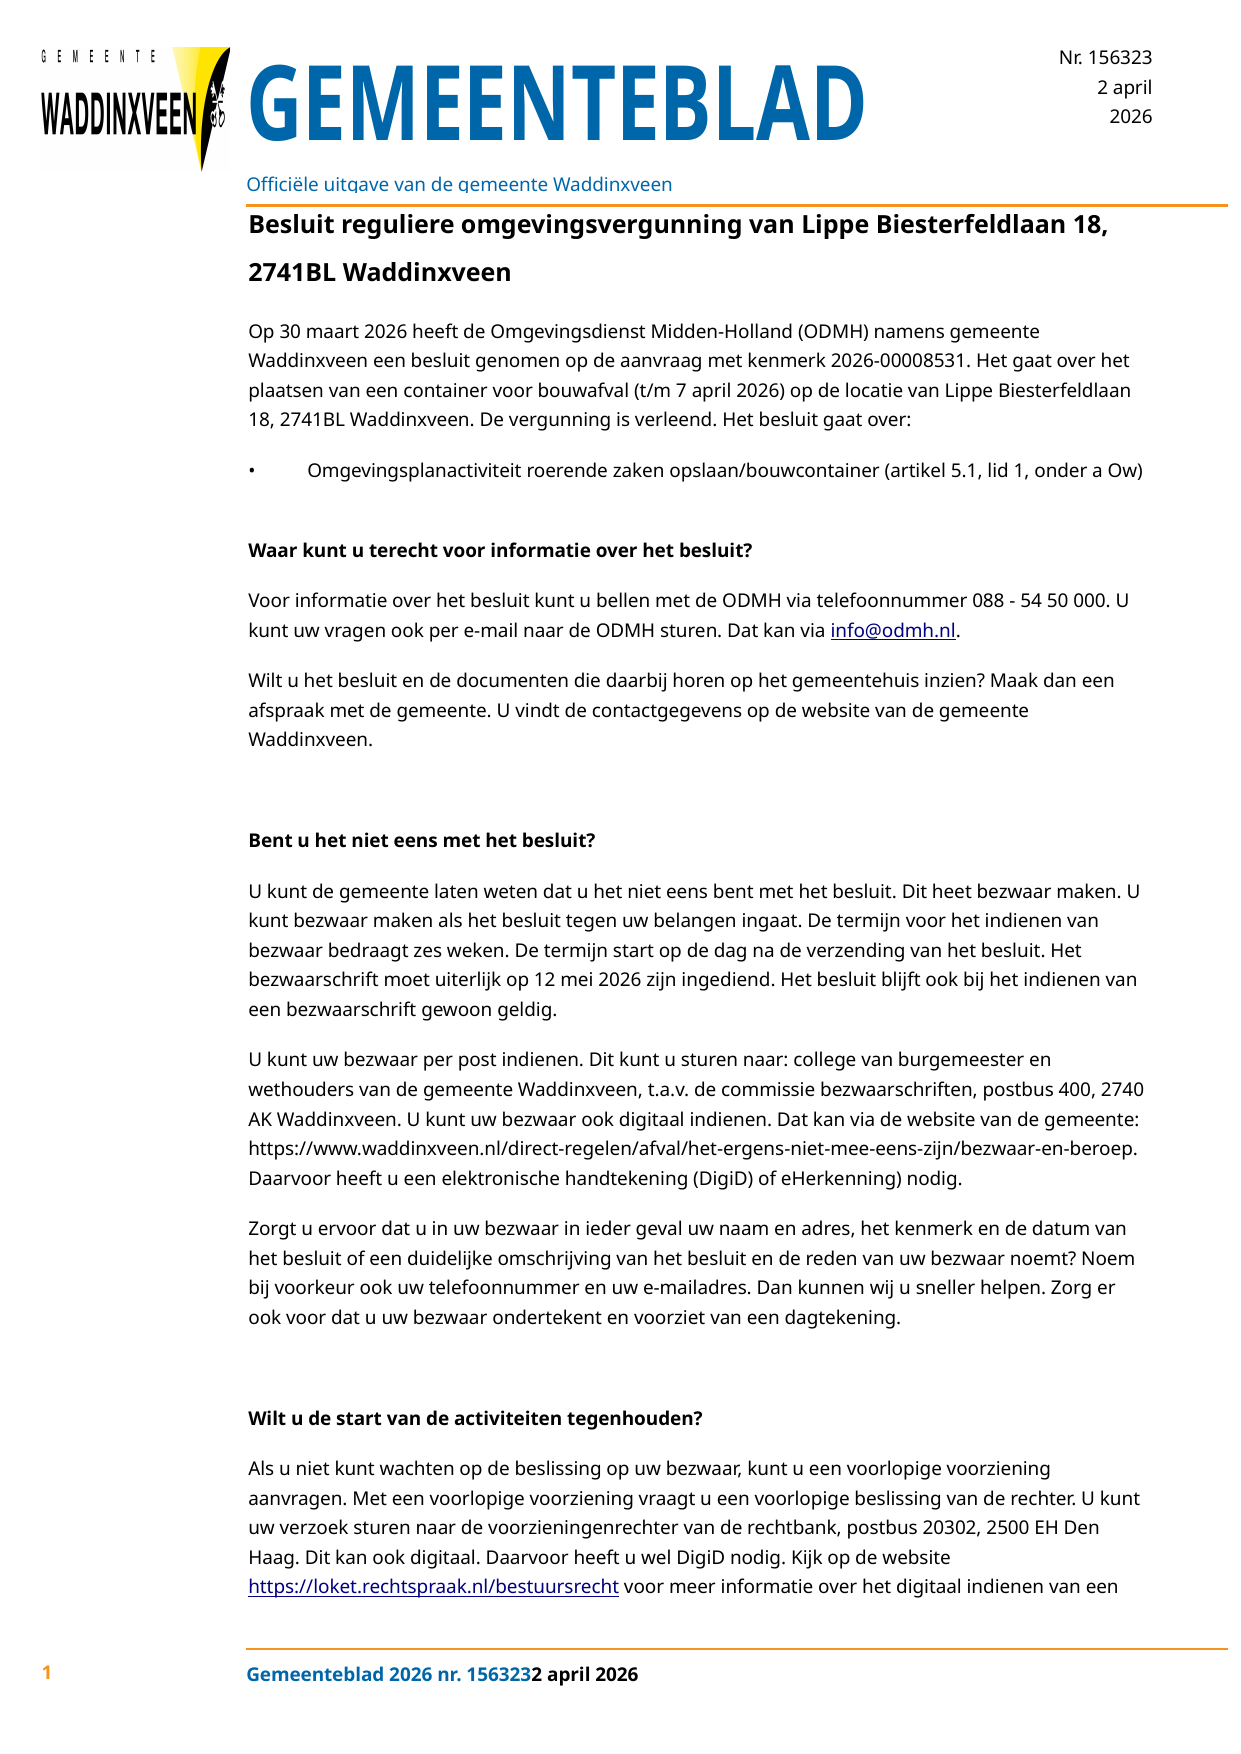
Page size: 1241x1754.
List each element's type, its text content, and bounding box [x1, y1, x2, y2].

text Als u niet kunt wachten op de beslissing op uw bezwaar, kunt u een voorlopige voorziening aanvragen. Met een voorlopige voorziening vraagt u een voorlopige beslissing van de rechter. U kunt uw verzoek sturen naar de voorzieningenrechter van de rechtbank, postbus 20302, 2500 EH Den Haag. Dit kan ook digitaal. Daarvoor heeft u wel DigiD nodig. Kijk op de website https://loket.rechtspraak.nl/bestuursrecht voor meer informatie over het digitaal indienen van een [248, 1455, 1152, 1599]
text Op 30 maart 2026 heeft de Omgevingsdienst Midden-Holland (ODMH) namens gemeente Waddinxveen een besluit genomen op de aanvraag met kenmerk 2026-00008531. Het gaat over het plaatsen van een container voor bouwafval (t/m 7 april 2026) op de locatie van Lippe Biesterfeldlaan 18, 2741BL Waddinxveen. De vergunning is verleend. Het besluit gaat over: [248, 318, 1152, 432]
text U kunt uw bezwaar per post indienen. Dit kunt u sturen naar: college van burgemeester en wethouders van de gemeente Waddinxveen, t.a.v. de commissie bezwaarschriften, postbus 400, 2740 AK Waddinxveen. U kunt uw bezwaar ook digitaal indienen. Dat kan via de website van de gemeente: https://www.waddinxveen.nl/direct-regelen/afval/het-ergens-niet-mee-eens-zijn/bezwaar-en-beroep. Daarvoor heeft u een elektronische handtekening (DigiD) of eHerkenning) nodig. [248, 1047, 1152, 1191]
text Zorgt u ervoor dat u in uw bezwaar in ieder geval uw naam en adres, het kenmerk en de datum van het besluit of een duidelijke omschrijving van het besluit en de reden van uw bezwaar noemt? Noem bij voorkeur ook uw telefoonnummer en uw e-mailadres. Dan kunnen wij u sneller helpen. Zorg er ook voor dat u uw bezwaar ondertekent en voorziet van een dagtekening. [248, 1215, 1152, 1330]
text Waar kunt u terecht voor informatie over het besluit? [248, 537, 1152, 563]
picture [41, 47, 231, 172]
text U kunt de gemeente laten weten dat u het niet eens bent met het besluit. Dit heet bezwaar maken. U kunt bezwaar maken als het besluit tegen uw belangen ingaat. De termijn voor het indienen van bezwaar bedraagt zes weken. De termijn start op de dag na de verzending van het besluit. Het bezwaarschrift moet uiterlijk op 12 mei 2026 zijn ingediend. Het besluit blijft ook bij het indienen van een bezwaarschrift gewoon geldig. [248, 878, 1152, 1022]
text Wilt u de start van de activiteiten tegenhouden? [248, 1405, 1152, 1431]
text Besluit reguliere omgevingsvergunning van Lippe Biesterfeldlaan 18, 2741BL Waddinxveen [248, 207, 1152, 288]
text Voor informatie over het besluit kunt u bellen met de ODMH via telefoonnummer 088 - 54 50 000. U kunt uw vragen ook per e-mail naar de ODMH sturen. Dat kan via info@odmh.nl. [248, 587, 1152, 643]
list Omgevingsplanactiviteit roerende zaken opslaan/bouwcontainer (artikel 5.1, lid 1, onder a Ow) [248, 457, 1152, 483]
text Bent u het niet eens met het besluit? [248, 827, 1152, 853]
text Wilt u het besluit en de documenten die daarbij horen op het gemeentehuis inzien? Maak dan een afspraak met de gemeente. U vindt de contactgegevens op de website van de gemeente Waddinxveen. [248, 667, 1152, 752]
